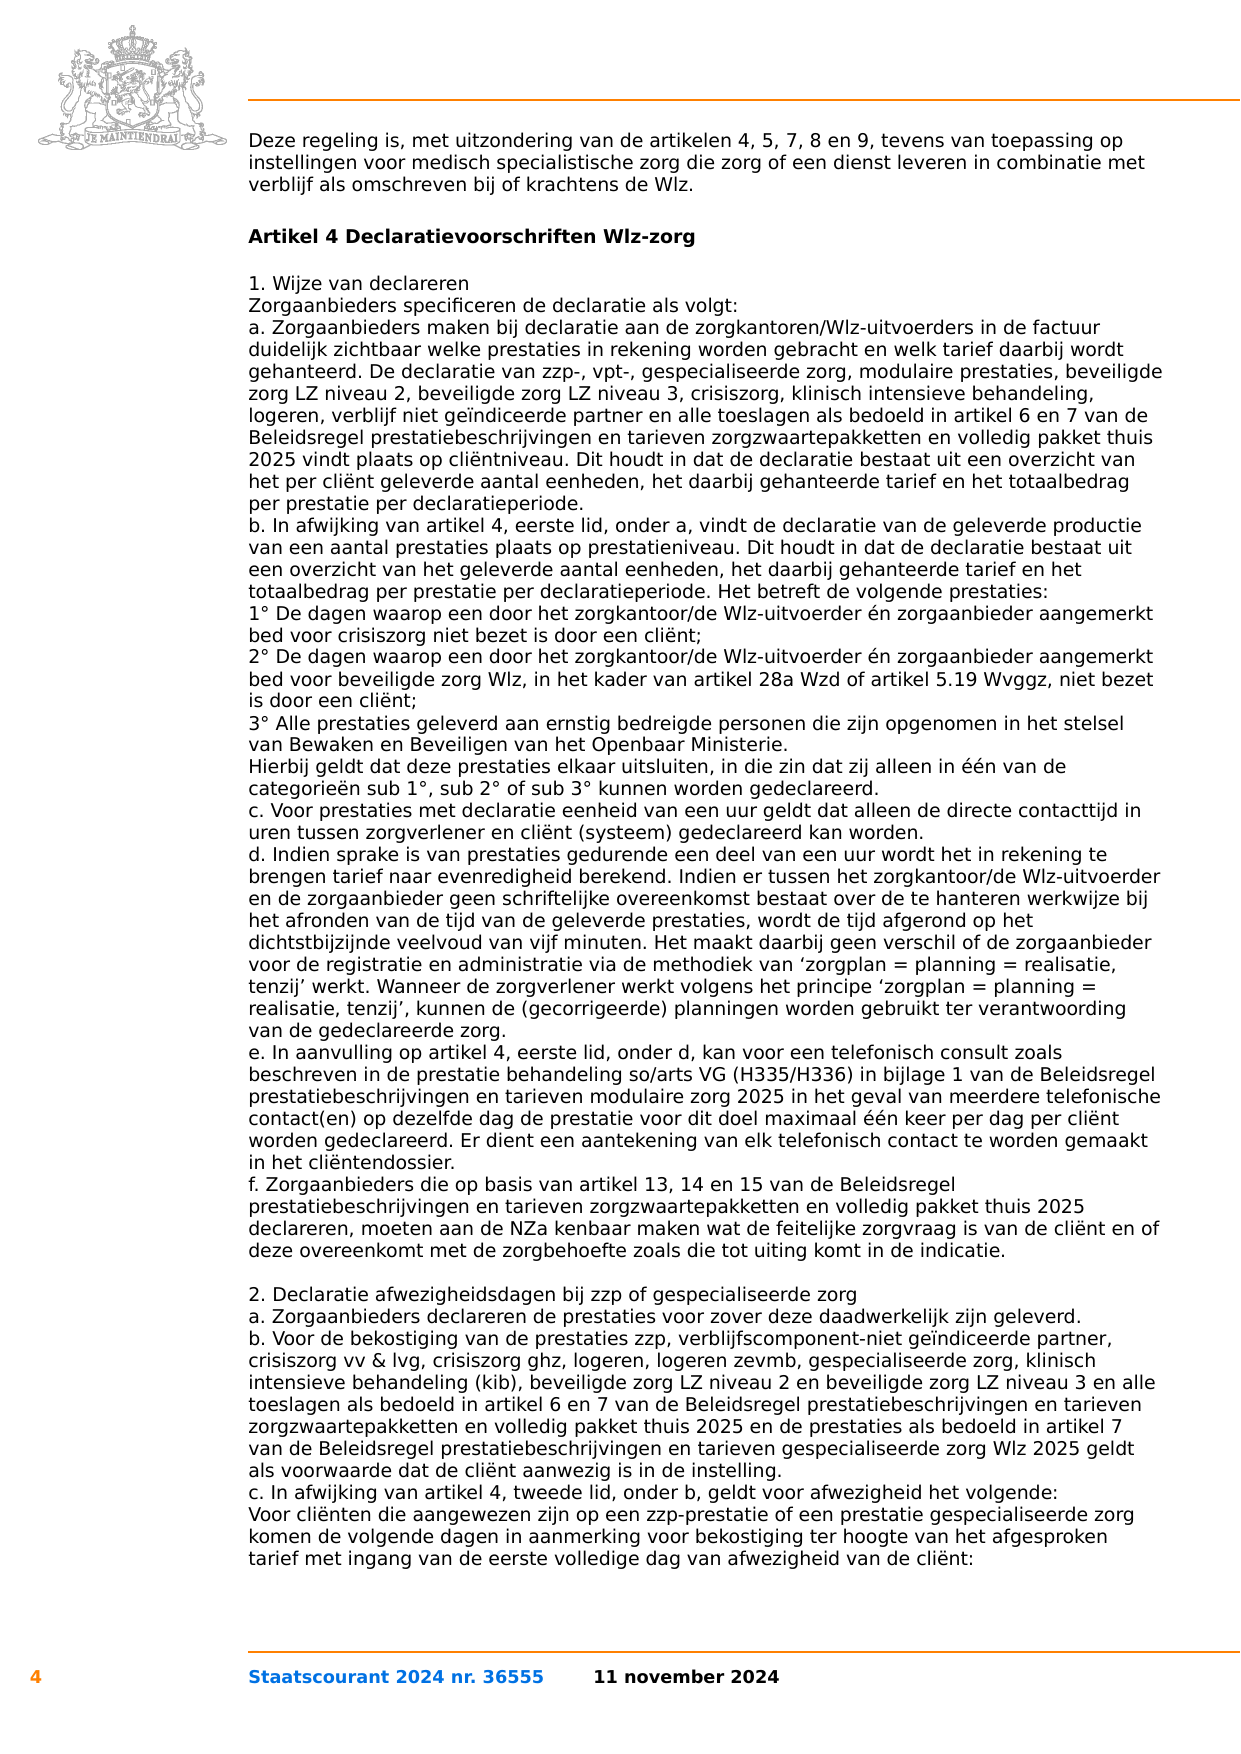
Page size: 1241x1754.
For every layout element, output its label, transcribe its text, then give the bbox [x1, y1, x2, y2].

text Voor cliënten die aangewezen zijn op een zzp-prestatie of een prestatie gespecialiseerde zorg komen de volgende dagen in aanmerking voor bekostiging ter hoogte van het afgesproken tarief met ingang van de eerste volledige dag van afwezigheid van de cliënt: [248, 1503, 1163, 1569]
text 2. Declaratie afwezigheidsdagen bij zzp of gespecialiseerde zorg [248, 1284, 1163, 1306]
text c. Voor prestaties met declaratie eenheid van een uur geldt dat alleen de directe contacttijd in uren tussen zorgverlener en cliënt (systeem) gedeclareerd kan worden. [248, 800, 1163, 844]
picture [38, 25, 227, 150]
text a. Zorgaanbieders maken bij declaratie aan de zorgkantoren/Wlz-uitvoerders in de factuur duidelijk zichtbaar welke prestaties in rekening worden gebracht en welk tarief daarbij wordt gehanteerd. De declaratie van zzp-, vpt-, gespecialiseerde zorg, modulaire prestaties, beveiligde zorg LZ niveau 2, beveiligde zorg LZ niveau 3, crisiszorg, klinisch intensieve behandeling, logeren, verblijf niet geïndiceerde partner en alle toeslagen als bedoeld in artikel 6 en 7 van de Beleidsregel prestatiebeschrijvingen en tarieven zorgzwaartepakketten en volledig pakket thuis 2025 vindt plaats op cliëntniveau. Dit houdt in dat de declaratie bestaat uit een overzicht van het per cliënt geleverde aantal eenheden, het daarbij gehanteerde tarief en het totaalbedrag per prestatie per declaratieperiode. [248, 317, 1163, 514]
text 3° Alle prestaties geleverd aan ernstig bedreigde personen die zijn opgenomen in het stelsel van Bewaken en Beveiligen van het Openbaar Ministerie. [248, 712, 1163, 756]
text Zorgaanbieders specificeren de declaratie als volgt: [248, 295, 1163, 317]
text 1. Wijze van declareren [248, 273, 1163, 295]
text d. Indien sprake is van prestaties gedurende een deel van een uur wordt het in rekening te brengen tarief naar evenredigheid berekend. Indien er tussen het zorgkantoor/de Wlz-uitvoerder en de zorgaanbieder geen schriftelijke overeenkomst bestaat over de te hanteren werkwijze bij het afronden van de tijd van de geleverde prestaties, wordt de tijd afgerond op het dichtstbijzijnde veelvoud van vijf minuten. Het maakt daarbij geen verschil of de zorgaanbieder voor de registratie en administratie via de methodiek van ‘zorgplan = planning = realisatie, tenzij’ werkt. Wanneer de zorgverlener werkt volgens het principe ‘zorgplan = planning = realisatie, tenzij’, kunnen de (gecorrigeerde) planningen worden gebruikt ter verantwoording van de gedeclareerde zorg. [248, 844, 1163, 1042]
text 1° De dagen waarop een door het zorgkantoor/de Wlz-uitvoerder én zorgaanbieder aangemerkt bed voor crisiszorg niet bezet is door een cliënt; [248, 602, 1163, 646]
text Hierbij geldt dat deze prestaties elkaar uitsluiten, in die zin dat zij alleen in één van de categorieën sub 1°, sub 2° of sub 3° kunnen worden gedeclareerd. [248, 756, 1163, 800]
text 2° De dagen waarop een door het zorgkantoor/de Wlz-uitvoerder én zorgaanbieder aangemerkt bed voor beveiligde zorg Wlz, in het kader van artikel 28a Wzd of artikel 5.19 Wvggz, niet bezet is door een cliënt; [248, 646, 1163, 712]
text Deze regeling is, met uitzondering van de artikelen 4, 5, 7, 8 en 9, tevens van toepassing op instellingen voor medisch specialistische zorg die zorg of een dienst leveren in combinatie met verblijf als omschreven bij of krachtens de Wlz. [248, 130, 1163, 196]
text b. Voor de bekostiging van de prestaties zzp, verblijfscomponent-niet geïndiceerde partner, crisiszorg vv & lvg, crisiszorg ghz, logeren, logeren zevmb, gespecialiseerde zorg, klinisch intensieve behandeling (kib), beveiligde zorg LZ niveau 2 en beveiligde zorg LZ niveau 3 en alle toeslagen als bedoeld in artikel 6 en 7 van de Beleidsregel prestatiebeschrijvingen en tarieven zorgzwaartepakketten en volledig pakket thuis 2025 en de prestaties als bedoeld in artikel 7 van de Beleidsregel prestatiebeschrijvingen en tarieven gespecialiseerde zorg Wlz 2025 geldt als voorwaarde dat de cliënt aanwezig is in de instelling. [248, 1328, 1163, 1482]
text f. Zorgaanbieders die op basis van artikel 13, 14 en 15 van de Beleidsregel prestatiebeschrijvingen en tarieven zorgzwaartepakketten en volledig pakket thuis 2025 declareren, moeten aan de NZa kenbaar maken wat de feitelijke zorgvraag is van de cliënt en of deze overeenkomt met de zorgbehoefte zoals die tot uiting komt in de indicatie. [248, 1174, 1163, 1262]
subtitle Artikel 4 Declaratievoorschriften Wlz-zorg [248, 226, 1163, 248]
text b. In afwijking van artikel 4, eerste lid, onder a, vindt de declaratie van de geleverde productie van een aantal prestaties plaats op prestatieniveau. Dit houdt in dat de declaratie bestaat uit een overzicht van het geleverde aantal eenheden, het daarbij gehanteerde tarief en het totaalbedrag per prestatie per declaratieperiode. Het betreft de volgende prestaties: [248, 514, 1163, 602]
text e. In aanvulling op artikel 4, eerste lid, onder d, kan voor een telefonisch consult zoals beschreven in de prestatie behandeling so/arts VG (H335/H336) in bijlage 1 van de Beleidsregel prestatiebeschrijvingen en tarieven modulaire zorg 2025 in het geval van meerdere telefonische contact(en) op dezelfde dag de prestatie voor dit doel maximaal één keer per dag per cliënt worden gedeclareerd. Er dient een aantekening van elk telefonisch contact te worden gemaakt in het cliëntendossier. [248, 1042, 1163, 1174]
text c. In afwijking van artikel 4, tweede lid, onder b, geldt voor afwezigheid het volgende: [248, 1482, 1163, 1503]
text a. Zorgaanbieders declareren de prestaties voor zover deze daadwerkelijk zijn geleverd. [248, 1306, 1163, 1328]
